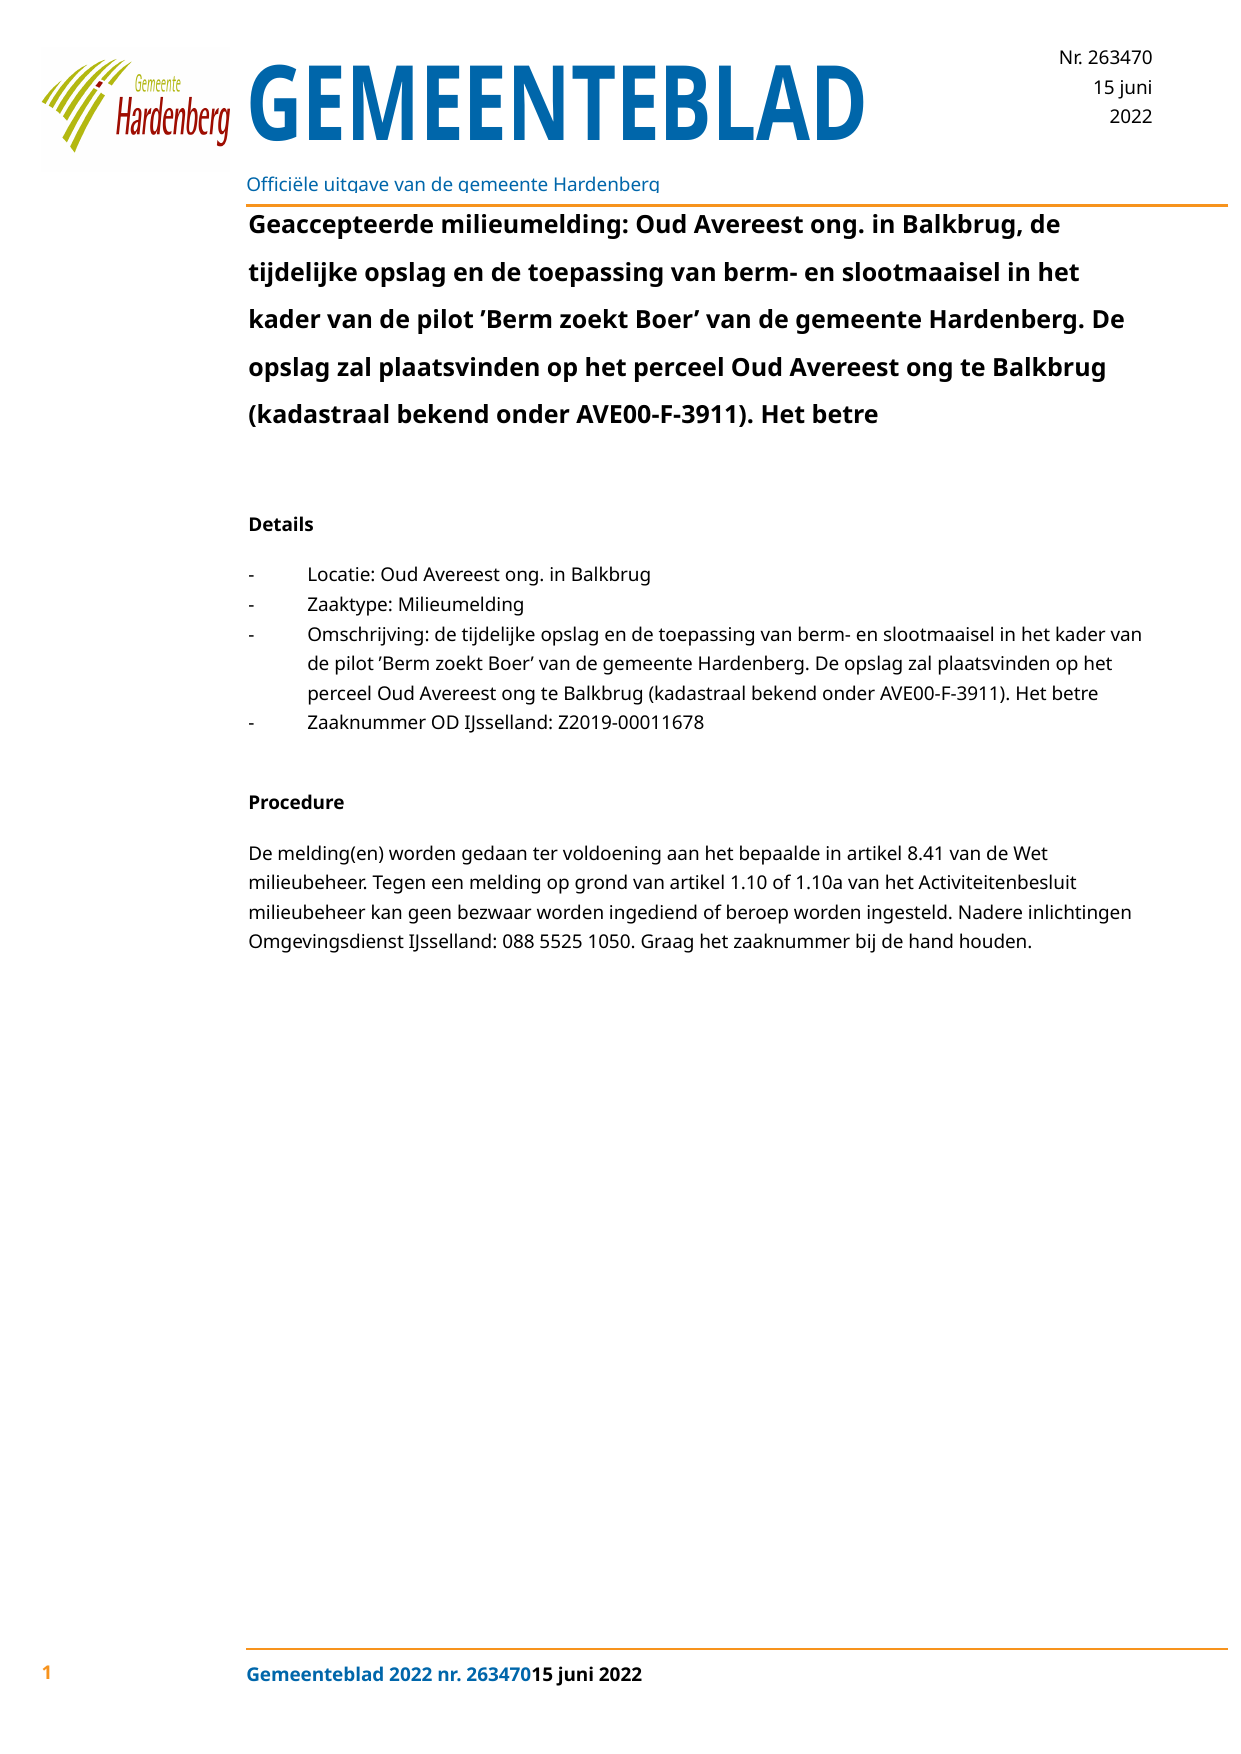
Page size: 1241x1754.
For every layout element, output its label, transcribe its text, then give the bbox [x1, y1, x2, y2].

text De melding(en) worden gedaan ter voldoening aan het bepaalde in artikel 8.41 van de Wet milieubeheer. Tegen een melding op grond van artikel 1.10 of 1.10a van het Activiteitenbesluit milieubeheer kan geen bezwaar worden ingediend of beroep worden ingesteld. Nadere inlichtingen Omgevingsdienst IJsselland: 088 5525 1050. Graag het zaaknummer bij de hand houden. [248, 840, 1152, 954]
text Details [248, 511, 1152, 537]
picture [41, 47, 231, 172]
list Omschrijving: de tijdelijke opslag en de toepassing van berm- en slootmaaisel in het kader van de pilot ’Berm zoekt Boer’ van de gemeente Hardenberg. De opslag zal plaatsvinden op het perceel Oud Avereest ong te Balkbrug (kadastraal bekend onder AVE00-F-3911). Het betre [248, 621, 1152, 706]
list Locatie: Oud Avereest ong. in Balkbrug [248, 562, 1152, 587]
text Procedure [248, 789, 1152, 815]
list Zaaktype: Milieumelding [248, 591, 1152, 617]
list Zaaknummer OD IJsselland: Z2019-00011678 [248, 709, 1152, 735]
text Geaccepteerde milieumelding: Oud Avereest ong. in Balkbrug, de tijdelijke opslag en de toepassing van berm- en slootmaaisel in het kader van de pilot ’Berm zoekt Boer’ van de gemeente Hardenberg. De opslag zal plaatsvinden op het perceel Oud Avereest ong te Balkbrug (kadastraal bekend onder AVE00-F-3911). Het betre [248, 207, 1152, 431]
